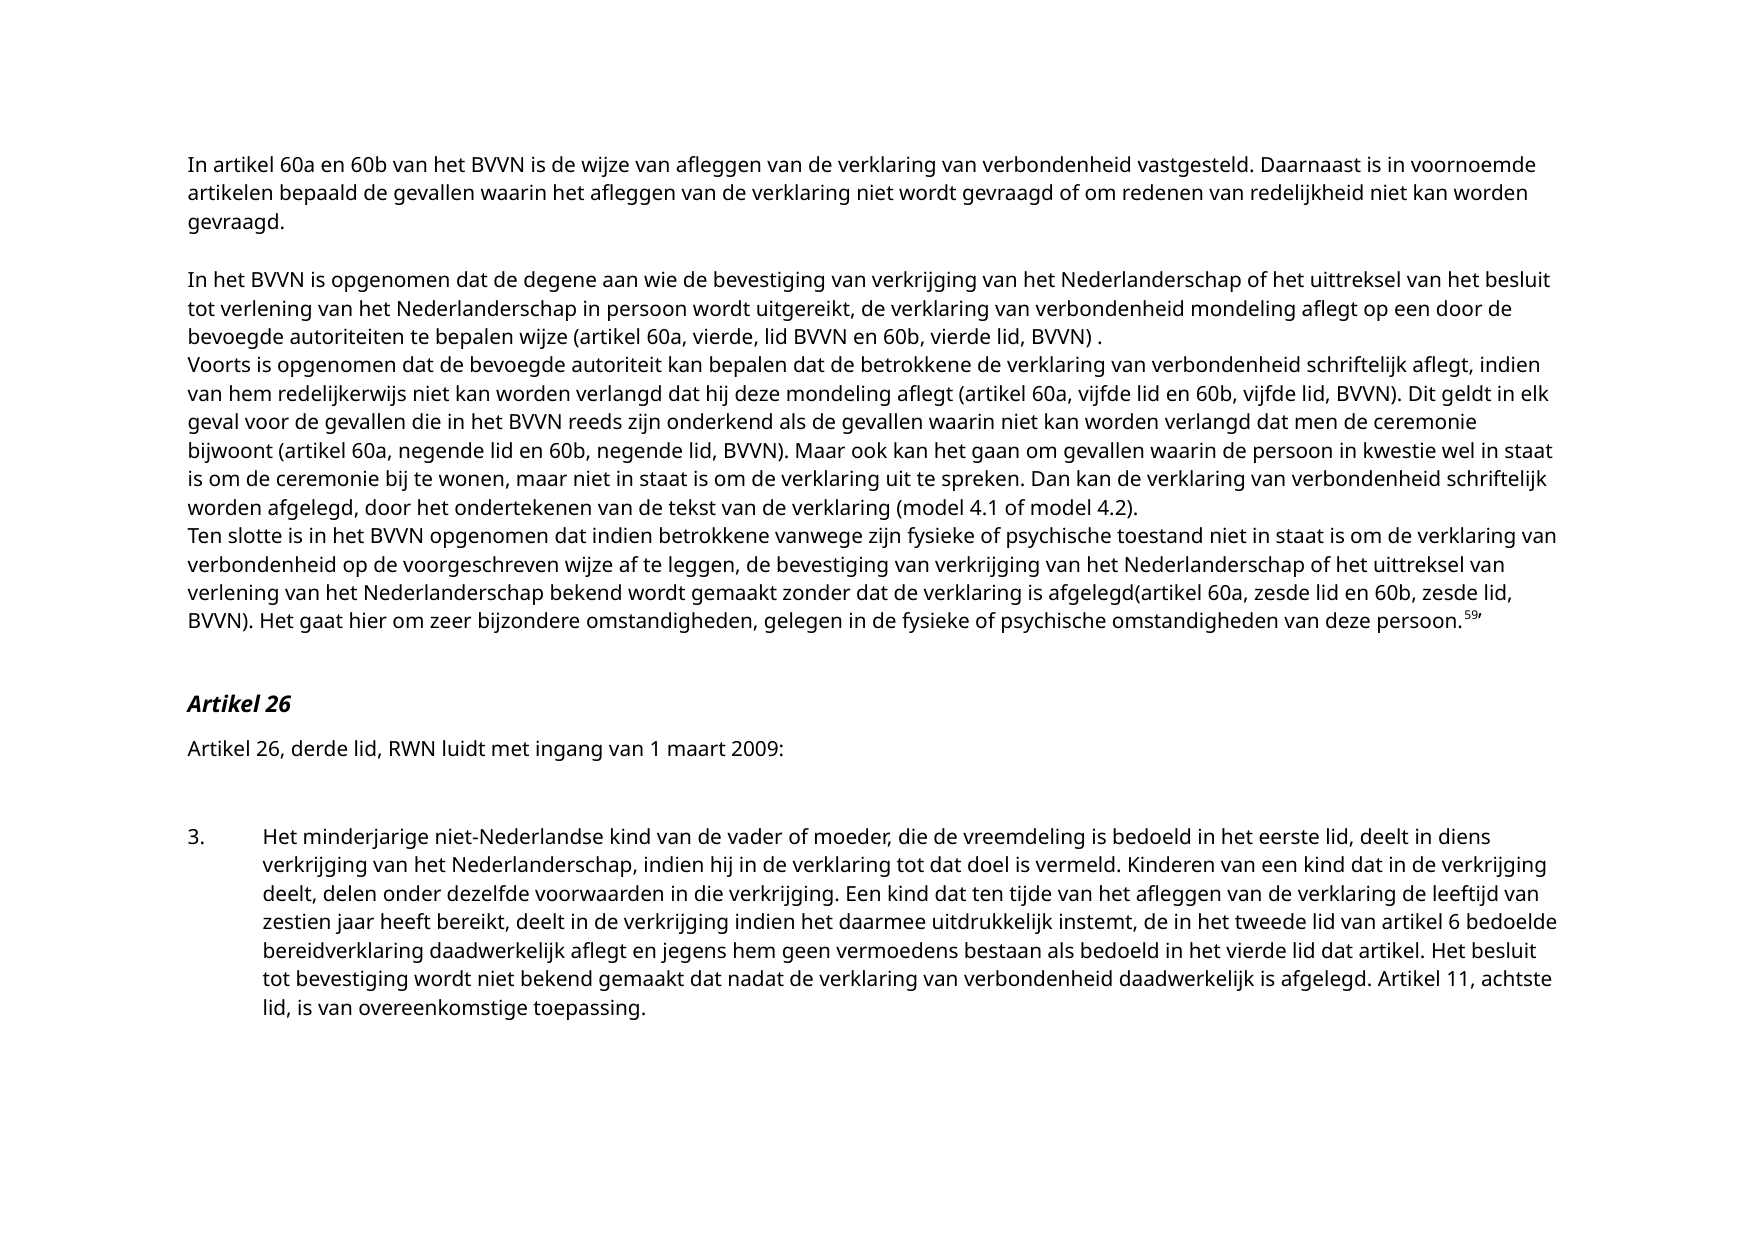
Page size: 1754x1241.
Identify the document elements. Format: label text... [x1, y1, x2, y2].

text Artikel 26 [187, 687, 1566, 719]
text Ten slotte is in het BVVN opgenomen dat indien betrokkene vanwege zijn fysieke of psychische toestand niet in staat is om de verklaring van verbondenheid op de voorgeschreven wijze af te leggen, de bevestiging van verkrijging van het Nederlanderschap of het uittreksel van verlening van het Nederlanderschap bekend wordt gemaakt zonder dat de verklaring is afgelegd(artikel 60a, zesde lid en 60b, zesde lid, BVVN). Het gaat hier om zeer bijzondere omstandigheden, gelegen in de fysieke of psychische omstandigheden van deze persoon.’ [187, 521, 1566, 635]
text In het BVVN is opgenomen dat de degene aan wie de bevestiging van verkrijging van het Nederlanderschap of het uittreksel van het besluit tot verlening van het Nederlanderschap in persoon wordt uitgereikt, de verklaring van verbondenheid mondeling aflegt op een door de bevoegde autoriteiten te bepalen wijze (artikel 60a, vierde, lid BVVN en 60b, vierde lid, BVVN) . [187, 265, 1566, 351]
list Het minderjarige niet-Nederlandse kind van de vader of moeder, die de vreemdeling is bedoeld in het eerste lid, deelt in diens verkrijging van het Nederlanderschap, indien hij in de verklaring tot dat doel is vermeld. Kinderen van een kind dat in de verkrijging deelt, delen onder dezelfde voorwaarden in die verkrijging. Een kind dat ten tijde van het afleggen van de verklaring de leeftijd van zestien jaar heeft bereikt, deelt in de verkrijging indien het daarmee uitdrukkelijk instemt, de in het tweede lid van artikel 6 bedoelde bereidverklaring daadwerkelijk aflegt en jegens hem geen vermoedens bestaan als bedoeld in het vierde lid dat artikel. Het besluit tot bevestiging wordt niet bekend gemaakt dat nadat de verklaring van verbondenheid daadwerkelijk is afgelegd. Artikel 11, achtste lid, is van overeenkomstige toepassing. [187, 822, 1566, 1021]
text Voorts is opgenomen dat de bevoegde autoriteit kan bepalen dat de betrokkene de verklaring van verbondenheid schriftelijk aflegt, indien van hem redelijkerwijs niet kan worden verlangd dat hij deze mondeling aflegt (artikel 60a, vijfde lid en 60b, vijfde lid, BVVN). Dit geldt in elk geval voor de gevallen die in het BVVN reeds zijn onderkend als de gevallen waarin niet kan worden verlangd dat men de ceremonie bijwoont (artikel 60a, negende lid en 60b, negende lid, BVVN). Maar ook kan het gaan om gevallen waarin de persoon in kwestie wel in staat is om de ceremonie bij te wonen, maar niet in staat is om de verklaring uit te spreken. Dan kan de verklaring van verbondenheid schriftelijk worden afgelegd, door het ondertekenen van de tekst van de verklaring (model 4.1 of model 4.2). [187, 351, 1566, 521]
text Artikel 26, derde lid, RWN luidt met ingang van 1 maart 2009: [187, 734, 1566, 762]
text In artikel 60a en 60b van het BVVN is de wijze van afleggen van de verklaring van verbondenheid vastgesteld. Daarnaast is in voornoemde artikelen bepaald de gevallen waarin het afleggen van de verklaring niet wordt gevraagd of om redenen van redelijkheid niet kan worden gevraagd. [187, 150, 1566, 235]
